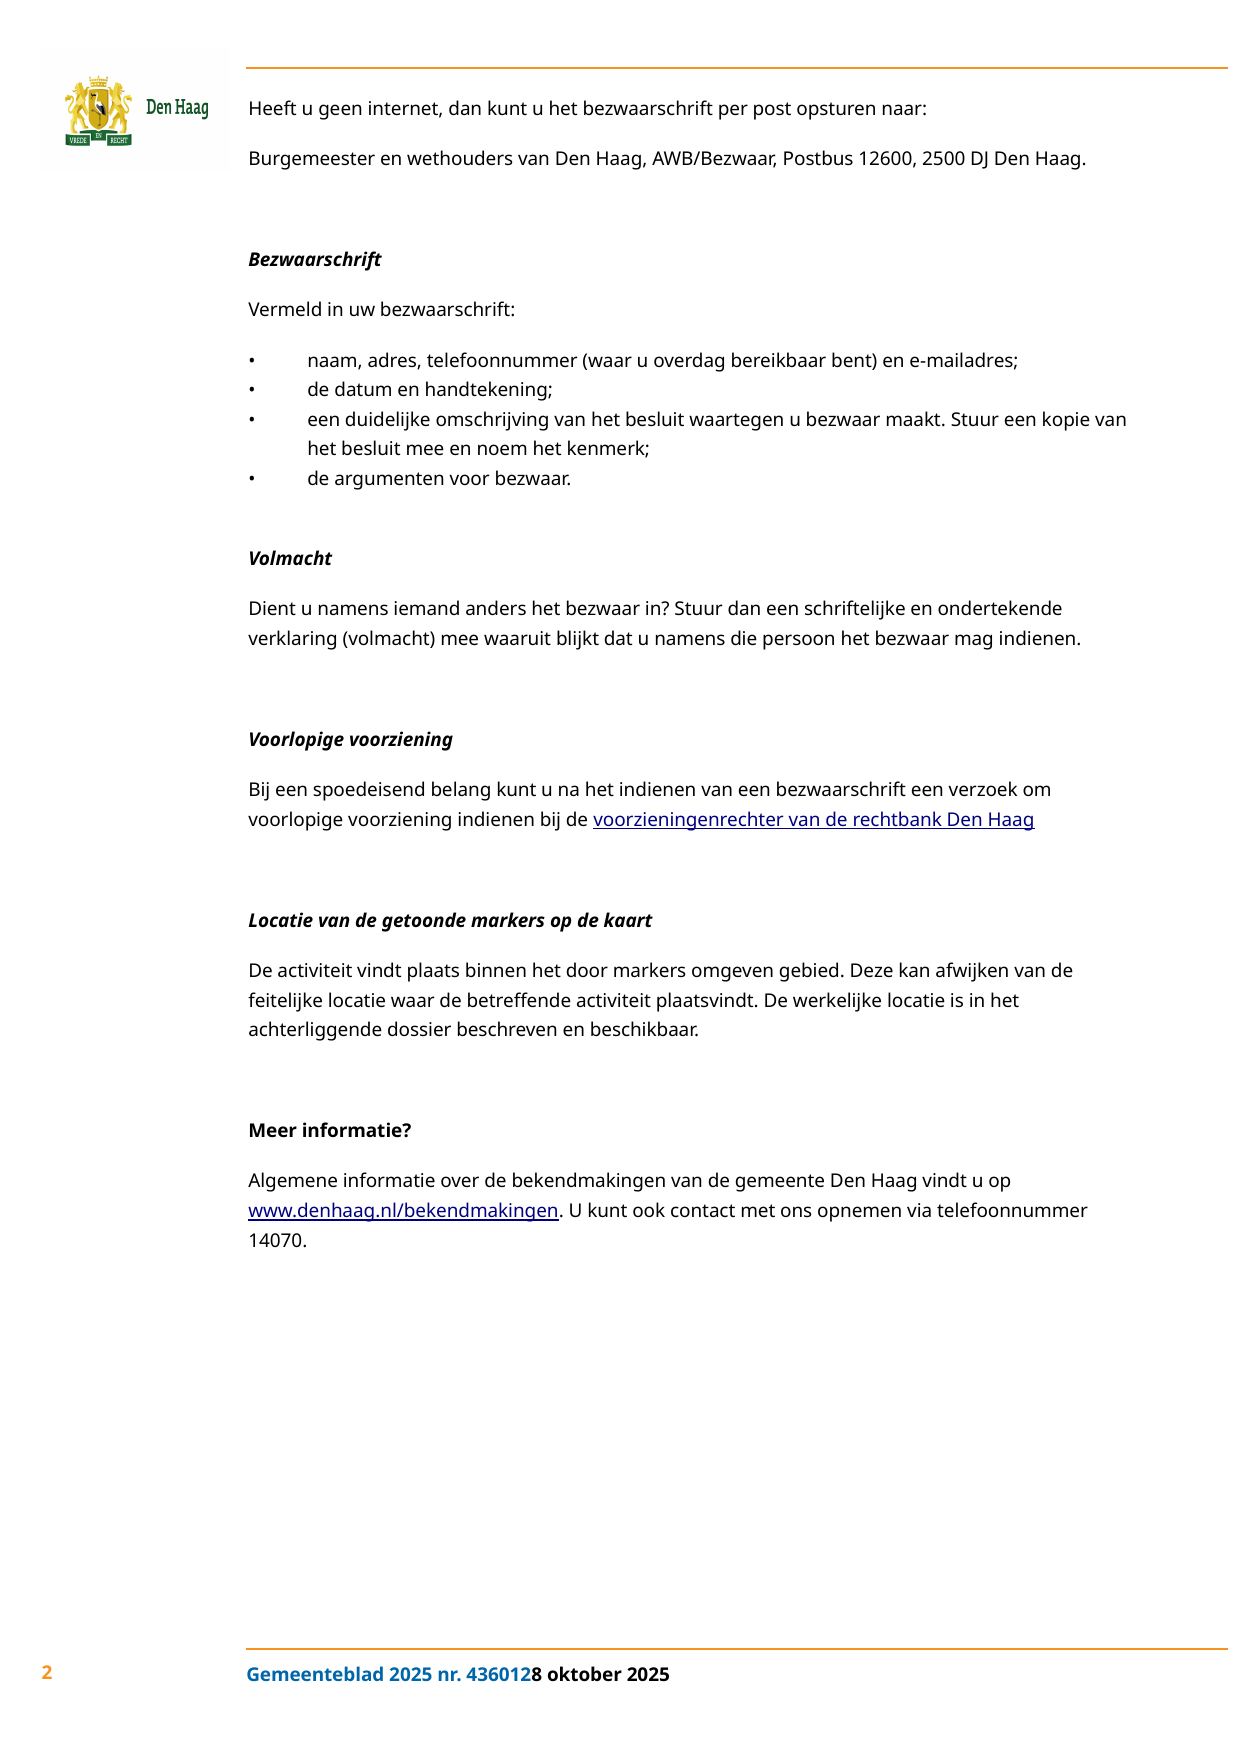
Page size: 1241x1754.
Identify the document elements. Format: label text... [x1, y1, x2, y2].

text De activiteit vindt plaats binnen het door markers omgeven gebied. Deze kan afwijken van de feitelijke locatie waar de betreffende activiteit plaatsvindt. De werkelijke locatie is in het achterliggende dossier beschreven en beschikbaar. [248, 957, 1152, 1042]
text Voorlopige voorziening [248, 726, 1152, 752]
text Bij een spoedeisend belang kunt u na het indienen van een bezwaarschrift een verzoek om voorlopige voorziening indienen bij de voorzieningenrechter van de rechtbank Den Haag [248, 776, 1152, 832]
list naam, adres, telefoonnummer (waar u overdag bereikbaar bent) en e-mailadres; [248, 347, 1152, 373]
text Algemene informatie over de bekendmakingen van de gemeente Den Haag vindt u op www.denhaag.nl/bekendmakingen. U kunt ook contact met ons opnemen via telefoonnummer 14070. [248, 1168, 1152, 1253]
picture [41, 47, 231, 172]
text Vermeld in uw bezwaarschrift: [248, 296, 1152, 322]
text Bezwaarschrift [248, 246, 1152, 272]
text Burgemeester en wethouders van Den Haag, AWB/Bezwaar, Postbus 12600, 2500 DJ Den Haag. [248, 145, 1152, 171]
text Dient u namens iemand anders het bezwaar in? Stuur dan een schriftelijke en ondertekende verklaring (volmacht) mee waaruit blijkt dat u namens die persoon het bezwaar mag indienen. [248, 596, 1152, 651]
list een duidelijke omschrijving van het besluit waartegen u bezwaar maakt. Stuur een kopie van het besluit mee en noem het kenmerk; [248, 406, 1152, 461]
text Locatie van de getoonde markers op de kaart [248, 907, 1152, 933]
text Heeft u geen internet, dan kunt u het bezwaarschrift per post opsturen naar: [248, 95, 1152, 121]
text Volmacht [248, 545, 1152, 571]
list de argumenten voor bezwaar. [248, 465, 1152, 491]
list de datum en handtekening; [248, 376, 1152, 402]
text Meer informatie? [248, 1117, 1152, 1143]
